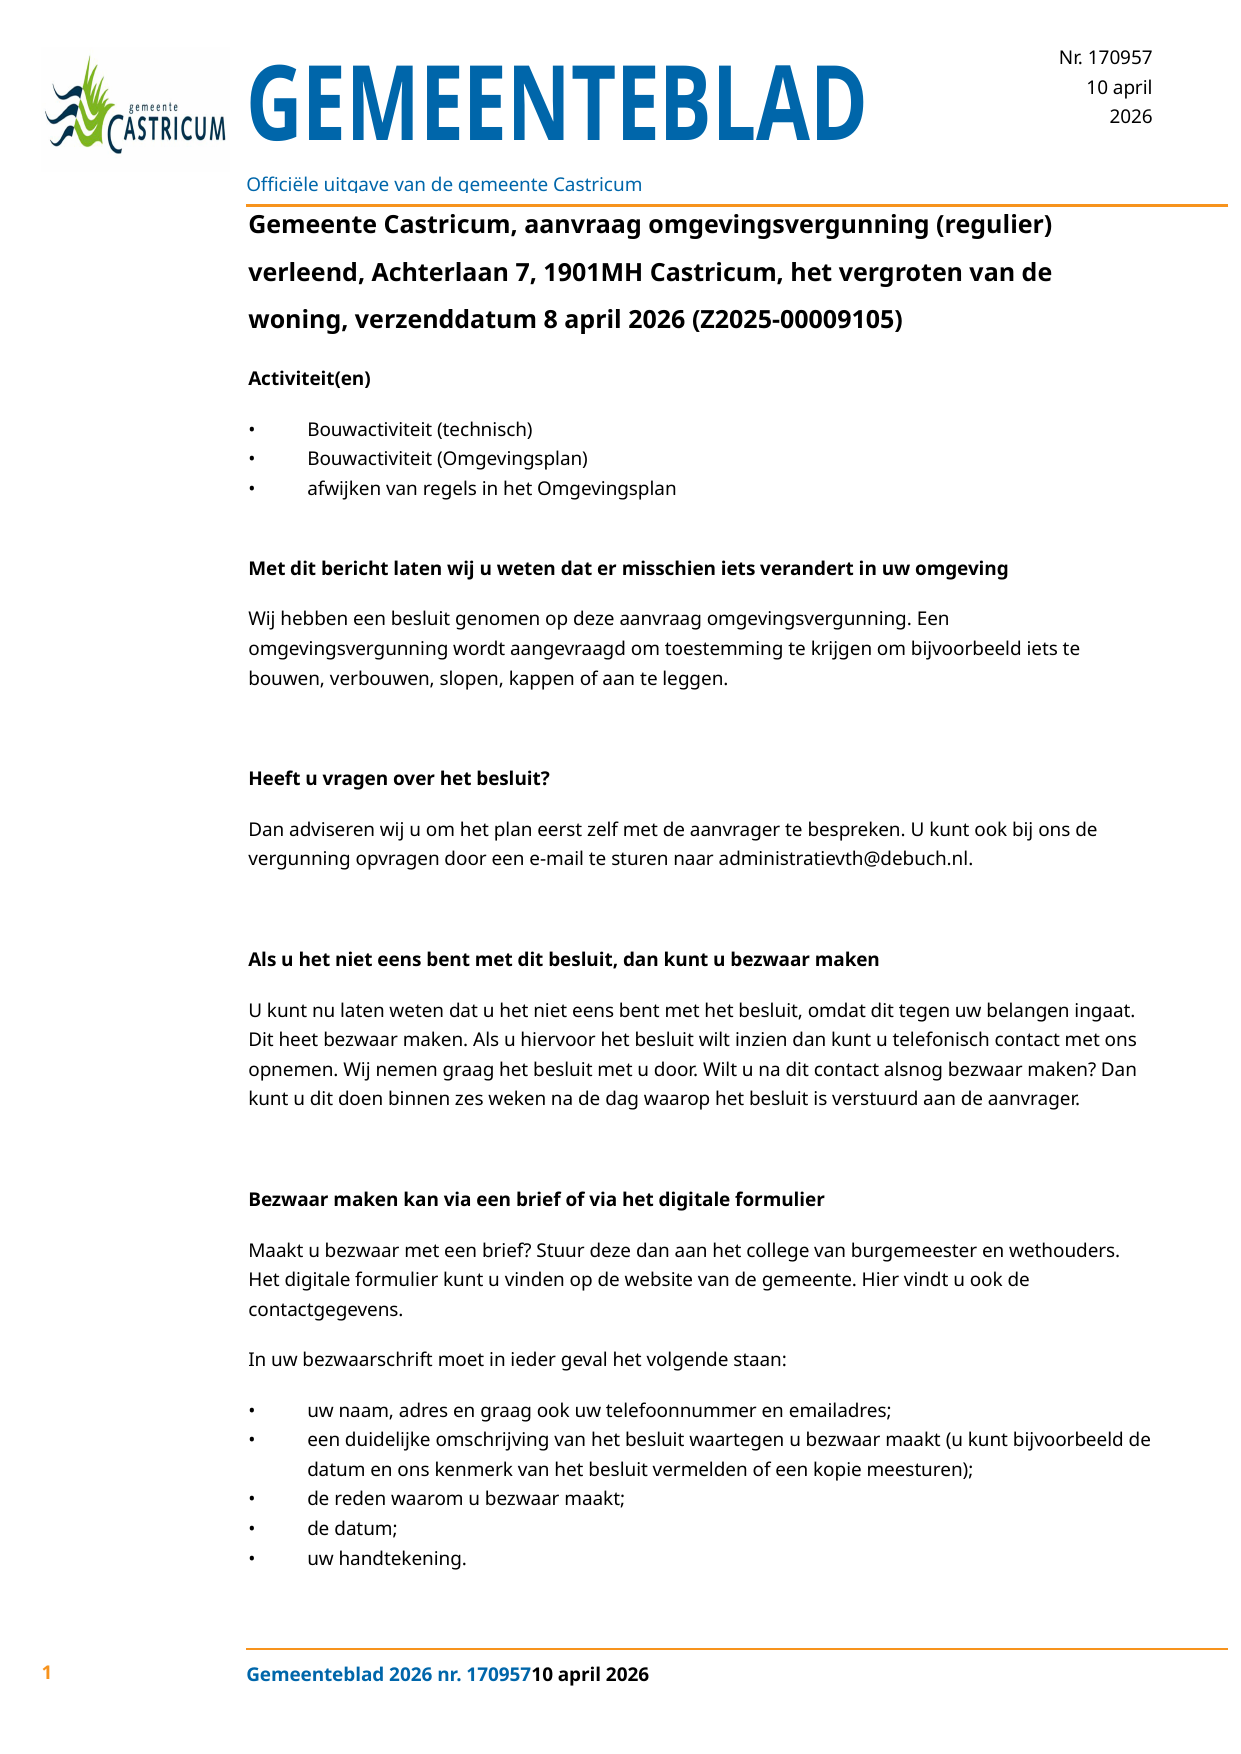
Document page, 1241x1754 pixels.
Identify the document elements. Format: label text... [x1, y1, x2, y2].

text Met dit bericht laten wij u weten dat er misschien iets verandert in uw omgeving [248, 555, 1152, 581]
text U kunt nu laten weten dat u het niet eens bent met het besluit, omdat dit tegen uw belangen ingaat. Dit heet bezwaar maken. Als u hiervoor het besluit wilt inzien dan kunt u telefonisch contact met ons opnemen. Wij nemen graag het besluit met u door. Wilt u na dit contact alsnog bezwaar maken? Dan kunt u dit doen binnen zes weken na de dag waarop het besluit is verstuurd aan de aanvrager. [248, 997, 1152, 1111]
text Heeft u vragen over het besluit? [248, 766, 1152, 791]
text Gemeente Castricum, aanvraag omgevingsvergunning (regulier) verleend, Achterlaan 7, 1901MH Castricum, het vergroten van de woning, verzenddatum 8 april 2026 (Z2025-00009105) [248, 207, 1152, 336]
list Bouwactiviteit (technisch) [248, 416, 1152, 442]
picture [41, 47, 231, 172]
text Bezwaar maken kan via een brief of via het digitale formulier [248, 1186, 1152, 1212]
text Dan adviseren wij u om het plan eerst zelf met de aanvrager te bespreken. U kunt ook bij ons de vergunning opvragen door een e-mail te sturen naar administratievth@debuch.nl. [248, 816, 1152, 871]
text Activiteit(en) [248, 366, 1152, 391]
list de reden waarom u bezwaar maakt; [248, 1486, 1152, 1511]
list uw handtekening. [248, 1545, 1152, 1570]
text Maakt u bezwaar met een brief? Stuur deze dan aan het college van burgemeester en wethouders. Het digitale formulier kunt u vinden op de website van de gemeente. Hier vindt u ook de contactgegevens. [248, 1237, 1152, 1322]
text In uw bezwaarschrift moet in ieder geval het volgende staan: [248, 1346, 1152, 1372]
list de datum; [248, 1515, 1152, 1541]
text Wij hebben een besluit genomen op deze aanvraag omgevingsvergunning. Een omgevingsvergunning wordt aangevraagd om toestemming te krijgen om bijvoorbeeld iets te bouwen, verbouwen, slopen, kappen of aan te leggen. [248, 606, 1152, 690]
list afwijken van regels in het Omgevingsplan [248, 475, 1152, 501]
list uw naam, adres en graag ook uw telefoonnummer en emailadres; [248, 1397, 1152, 1422]
list Bouwactiviteit (Omgevingsplan) [248, 446, 1152, 471]
text Als u het niet eens bent met dit besluit, dan kunt u bezwaar maken [248, 946, 1152, 972]
list een duidelijke omschrijving van het besluit waartegen u bezwaar maakt (u kunt bijvoorbeeld de datum en ons kenmerk van het besluit vermelden of een kopie meesturen); [248, 1426, 1152, 1482]
